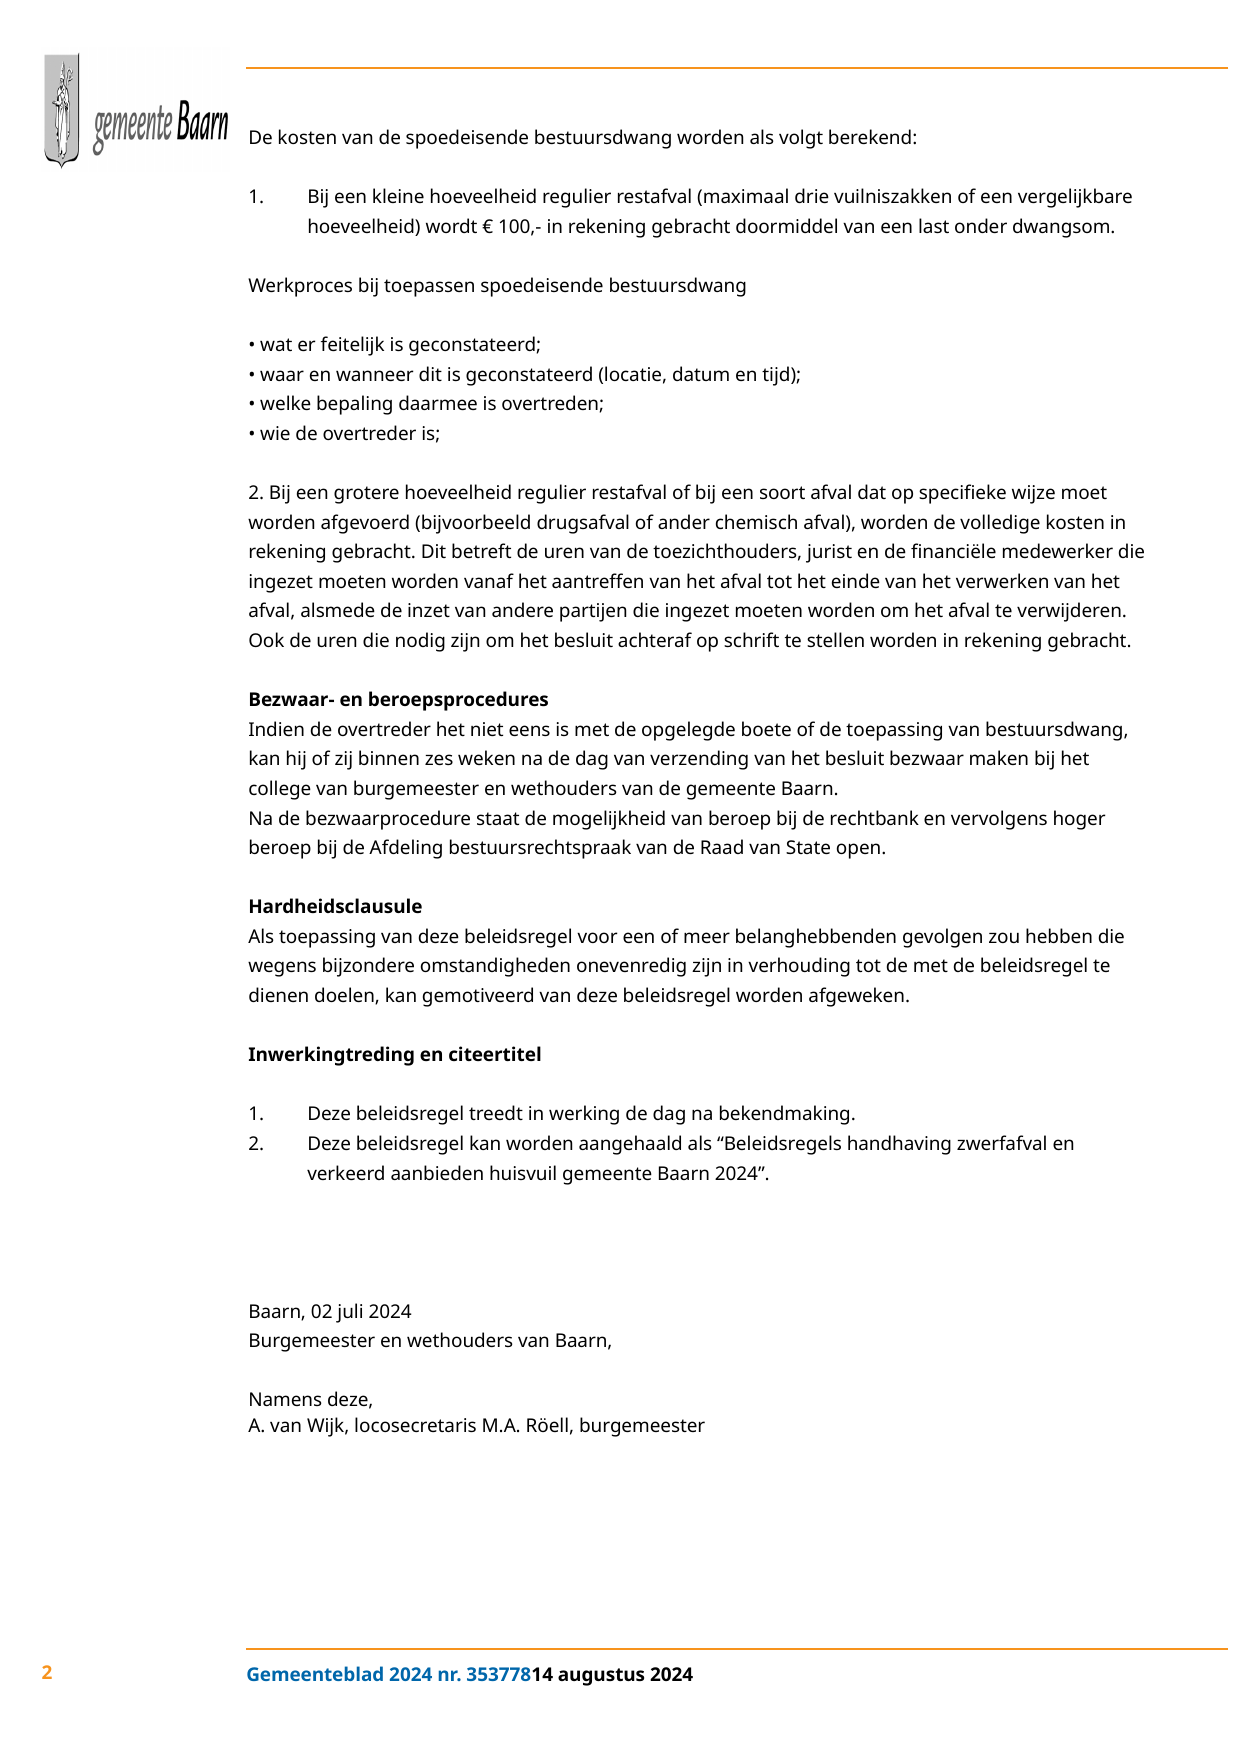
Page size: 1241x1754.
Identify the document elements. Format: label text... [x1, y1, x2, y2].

text Werkproces bij toepassen spoedeisende bestuursdwang [248, 272, 1152, 298]
text 2. Bij een grotere hoeveelheid regulier restafval of bij een soort afval dat op specifieke wijze moet worden afgevoerd (bijvoorbeeld drugsafval of ander chemisch afval), worden de volledige kosten in rekening gebracht. Dit betreft de uren van de toezichthouders, jurist en de financiële medewerker die ingezet moeten worden vanaf het aantreffen van het afval tot het einde van het verwerken van het afval, alsmede de inzet van andere partijen die ingezet moeten worden om het afval te verwijderen. Ook de uren die nodig zijn om het besluit achteraf op schrift te stellen worden in rekening gebracht. [248, 479, 1152, 653]
picture [41, 47, 231, 172]
text Na de bezwaarprocedure staat de mogelijkheid van beroep bij de rechtbank en vervolgens hoger beroep bij de Afdeling bestuursrechtspraak van de Raad van State open. [248, 805, 1152, 860]
text • waar en wanneer dit is geconstateerd (locatie, datum en tijd); [248, 361, 1152, 387]
list Deze beleidsregel treedt in werking de dag na bekendmaking. [248, 1101, 1152, 1126]
text Hardheidsclausule [248, 893, 1152, 919]
text Burgemeester en wethouders van Baarn, [248, 1327, 1152, 1353]
text • wat er feitelijk is geconstateerd; [248, 331, 1152, 357]
text Indien de overtreder het niet eens is met de opgelegde boete of de toepassing van bestuursdwang, kan hij of zij binnen zes weken na de dag van verzending van het besluit bezwaar maken bij het college van burgemeester en wethouders van de gemeente Baarn. [248, 716, 1152, 801]
text Als toepassing van deze beleidsregel voor een of meer belanghebbenden gevolgen zou hebben die wegens bijzondere omstandigheden onevenredig zijn in verhouding tot de met de beleidsregel te dienen doelen, kan gemotiveerd van deze beleidsregel worden afgeweken. [248, 923, 1152, 1008]
text A. van Wijk, locosecretaris M.A. Röell, burgemeester [248, 1412, 1152, 1438]
text • welke bepaling daarmee is overtreden; [248, 391, 1152, 416]
text Namens deze, [248, 1387, 1152, 1412]
text Inwerkingtreding en citeertitel [248, 1041, 1152, 1067]
text De kosten van de spoedeisende bestuursdwang worden als volgt berekend: [248, 124, 1152, 150]
text • wie de overtreder is; [248, 420, 1152, 446]
list Deze beleidsregel kan worden aangehaald als “Beleidsregels handhaving zwerfafval en verkeerd aanbieden huisvuil gemeente Baarn 2024”. [248, 1130, 1152, 1186]
text Bezwaar- en beroepsprocedures [248, 686, 1152, 712]
list Bij een kleine hoeveelheid regulier restafval (maximaal drie vuilniszakken of een vergelijkbare hoeveelheid) wordt € 100,- in rekening gebracht doormiddel van een last onder dwangsom. [248, 183, 1152, 239]
text Baarn, 02 juli 2024 [248, 1298, 1152, 1323]
